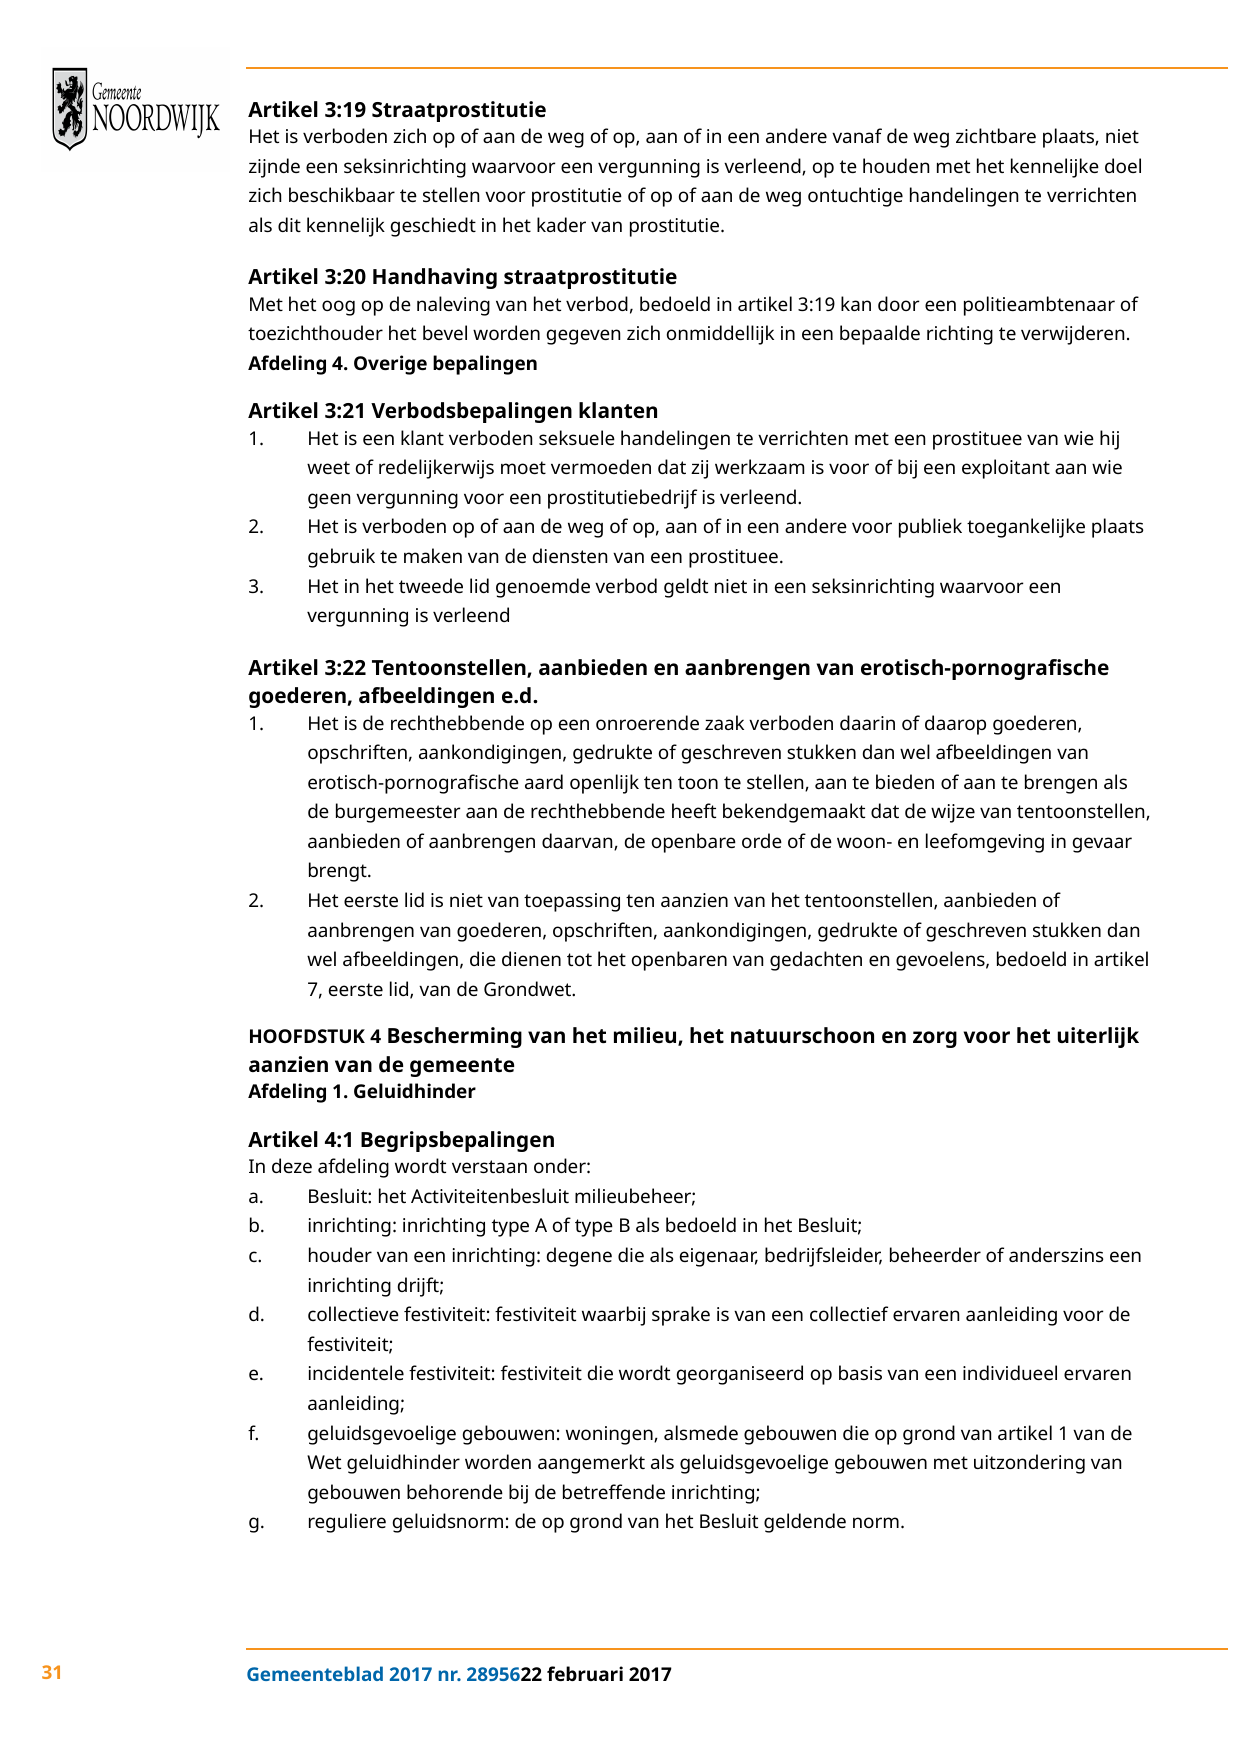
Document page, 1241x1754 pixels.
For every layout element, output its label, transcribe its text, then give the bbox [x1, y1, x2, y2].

list inrichting: inrichting type A of type B als bedoeld in het Besluit; [248, 1213, 1152, 1238]
list Het is verboden op of aan de weg of op, aan of in een andere voor publiek toegankelijke plaats gebruik te maken van de diensten van een prostituee. [248, 514, 1152, 569]
list Het in het tweede lid genoemde verbod geldt niet in een seksinrichting waarvoor een vergunning is verleend [248, 573, 1152, 628]
list geluidsgevoelige gebouwen: woningen, alsmede gebouwen die op grond van artikel 1 van de Wet geluidhinder worden aangemerkt als geluidsgevoelige gebouwen met uitzondering van gebouwen behorende bij de betreffende inrichting; [248, 1420, 1152, 1505]
text Afdeling 4. Overige bepalingen [248, 350, 1152, 376]
text HOOFDSTUK 4 Bescherming van het milieu, het natuurschoon en zorg voor het uiterlijk aanzien van de gemeente [248, 1022, 1152, 1078]
text In deze afdeling wordt verstaan onder: [248, 1153, 1152, 1179]
list incidentele festiviteit: festiviteit die wordt georganiseerd op basis van een individueel ervaren aanleiding; [248, 1361, 1152, 1416]
list Het is de rechthebbende op een onroerende zaak verboden daarin of daarop goederen, opschriften, aankondigingen, gedrukte of geschreven stukken dan wel afbeeldingen van erotisch-pornografische aard openlijk ten toon te stellen, aan te bieden of aan te brengen als de burgemeester aan de rechthebbende heeft bekendgemaakt dat de wijze van tentoonstellen, aanbieden of aanbrengen daarvan, de openbare orde of de woon- en leefomgeving in gevaar brengt. [248, 710, 1152, 883]
list Besluit: het Activiteitenbesluit milieubeheer; [248, 1183, 1152, 1209]
text Artikel 3:20 Handhaving straatprostitutie [248, 262, 1152, 291]
picture [41, 47, 231, 172]
list collectieve festiviteit: festiviteit waarbij sprake is van een collectief ervaren aanleiding voor de festiviteit; [248, 1301, 1152, 1357]
text Afdeling 1. Geluidhinder [248, 1078, 1152, 1104]
list Het is een klant verboden seksuele handelingen te verrichten met een prostituee van wie hij weet of redelijkerwijs moet vermoeden dat zij werkzaam is voor of bij een exploitant aan wie geen vergunning voor een prostitutiebedrijf is verleend. [248, 425, 1152, 510]
text Het is verboden zich op of aan de weg of op, aan of in een andere vanaf de weg zichtbare plaats, niet zijnde een seksinrichting waarvoor een vergunning is verleend, op te houden met het kennelijke doel zich beschikbaar te stellen voor prostitutie of op of aan de weg ontuchtige handelingen te verrichten als dit kennelijk geschiedt in het kader van prostitutie. [248, 123, 1152, 238]
list houder van een inrichting: degene die als eigenaar, bedrijfsleider, beheerder of anderszins een inrichting drijft; [248, 1242, 1152, 1298]
text Artikel 4:1 Begripsbepalingen [248, 1125, 1152, 1153]
list reguliere geluidsnorm: de op grond van het Besluit geldende norm. [248, 1508, 1152, 1534]
text Artikel 3:21 Verbodsbepalingen klanten [248, 397, 1152, 425]
text Artikel 3:22 Tentoonstellen, aanbieden en aanbrengen van erotisch-pornografische goederen, afbeeldingen e.d. [248, 653, 1152, 710]
text Met het oog op de naleving van het verbod, bedoeld in artikel 3:19 kan door een politieambtenaar of toezichthouder het bevel worden gegeven zich onmiddellijk in een bepaalde richting te verwijderen. [248, 291, 1152, 346]
text Artikel 3:19 Straatprostitutie [248, 95, 1152, 123]
list Het eerste lid is niet van toepassing ten aanzien van het tentoonstellen, aanbieden of aanbrengen van goederen, opschriften, aankondigingen, gedrukte of geschreven stukken dan wel afbeeldingen, die dienen tot het openbaren van gedachten en gevoelens, bedoeld in artikel 7, eerste lid, van de Grondwet. [248, 887, 1152, 1002]
